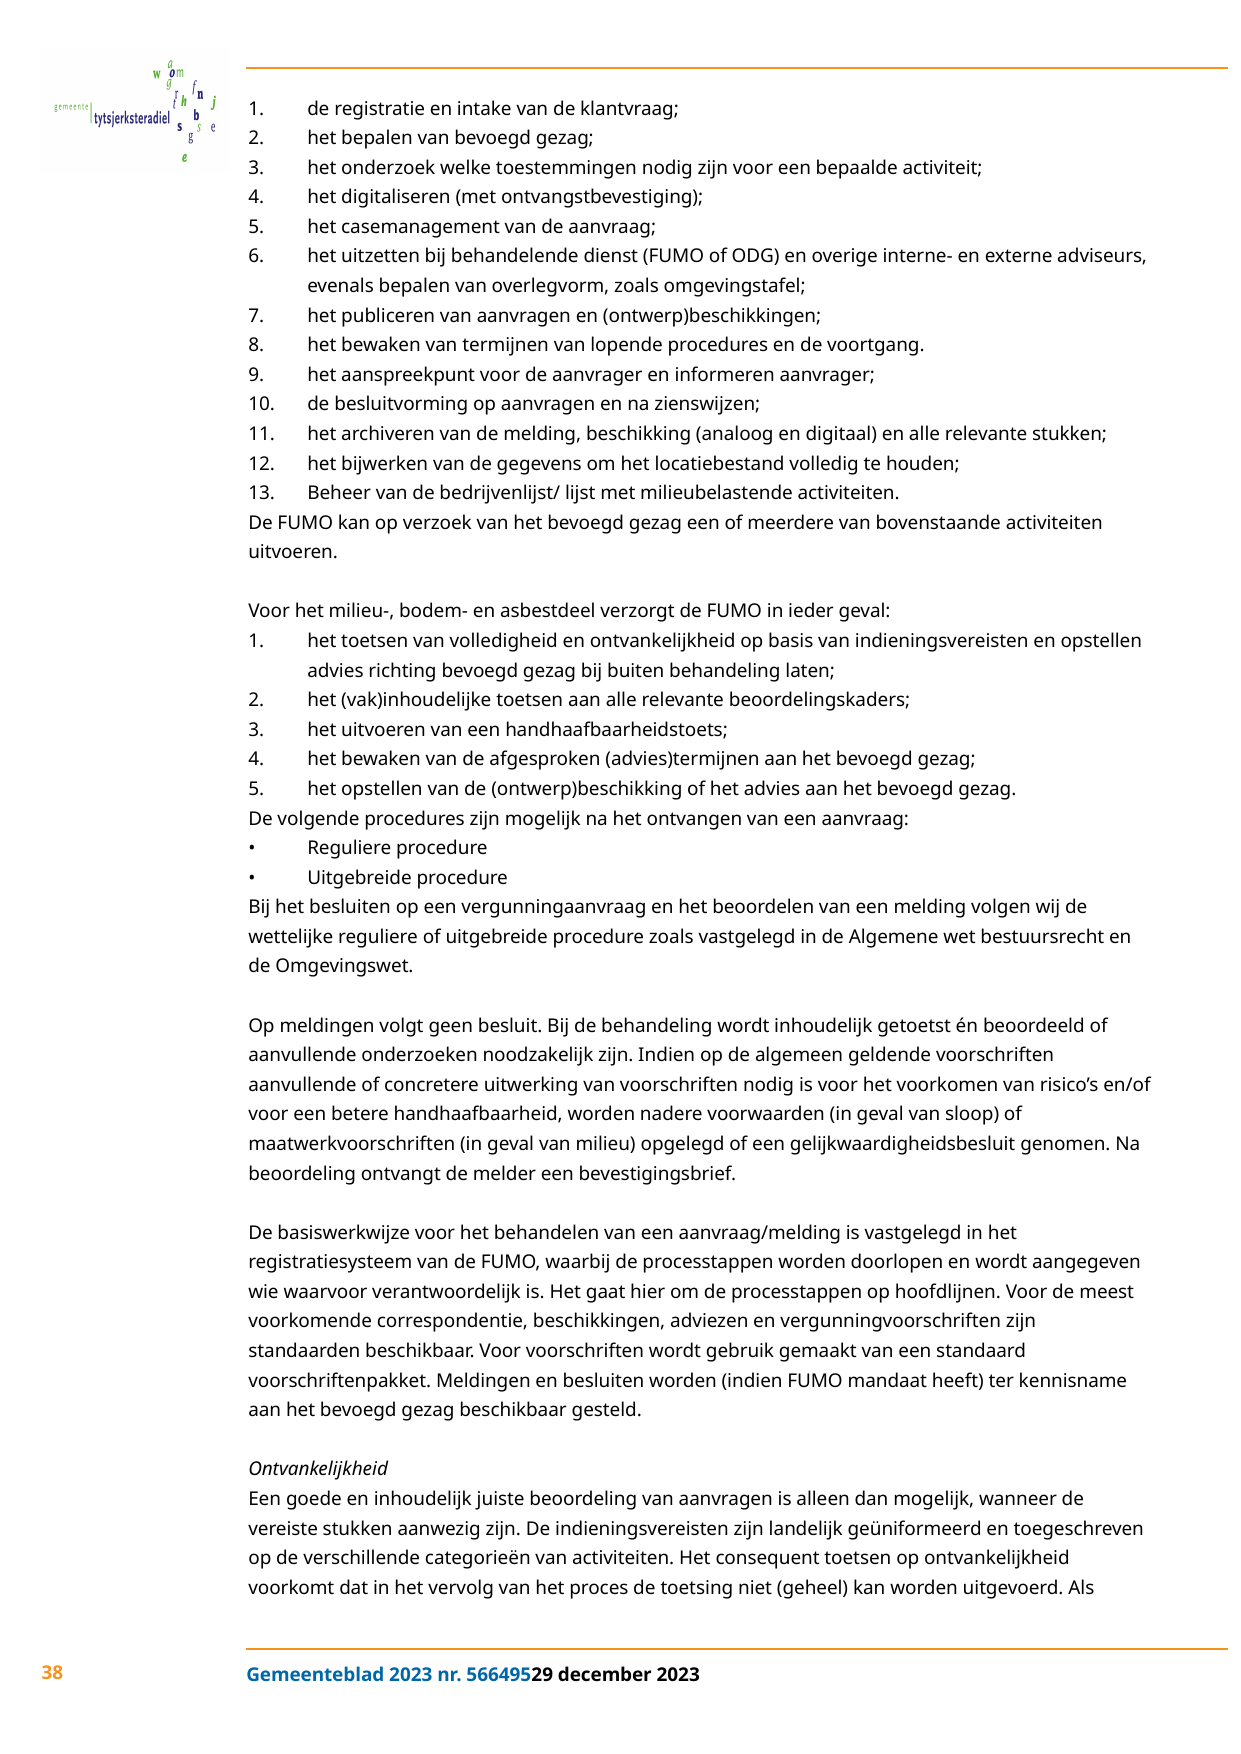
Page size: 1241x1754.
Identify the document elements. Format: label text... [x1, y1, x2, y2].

list het bepalen van bevoegd gezag; [248, 124, 1152, 150]
list Uitgebreide procedure [248, 864, 1152, 890]
text Bij het besluiten op een vergunningaanvraag en het beoordelen van een melding volgen wij de wettelijke reguliere of uitgebreide procedure zoals vastgelegd in de Algemene wet bestuursrecht en de Omgevingswet. [248, 893, 1152, 978]
text Op meldingen volgt geen besluit. Bij de behandeling wordt inhoudelijk getoetst én beoordeeld of aanvullende onderzoeken noodzakelijk zijn. Indien op de algemeen geldende voorschriften aanvullende of concretere uitwerking van voorschriften nodig is voor het voorkomen van risico’s en/of voor een betere handhaafbaarheid, worden nadere voorwaarden (in geval van sloop) of maatwerkvoorschriften (in geval van milieu) opgelegd of een gelijkwaardigheidsbesluit genomen. Na beoordeling ontvangt de melder een bevestigingsbrief. [248, 1012, 1152, 1186]
list het onderzoek welke toestemmingen nodig zijn voor een bepaalde activiteit; [248, 154, 1152, 180]
list het opstellen van de (ontwerp)beschikking of het advies aan het bevoegd gezag. [248, 775, 1152, 801]
list het bijwerken van de gegevens om het locatiebestand volledig te houden; [248, 450, 1152, 476]
list het uitvoeren van een handhaafbaarheidstoets; [248, 716, 1152, 742]
list de besluitvorming op aanvragen en na zienswijzen; [248, 391, 1152, 416]
text Een goede en inhoudelijk juiste beoordeling van aanvragen is alleen dan mogelijk, wanneer de vereiste stukken aanwezig zijn. De indieningsvereisten zijn landelijk geüniformeerd en toegeschreven op de verschillende categorieën van activiteiten. Het consequent toetsen op ontvankelijkheid voorkomt dat in het vervolg van het proces de toetsing niet (geheel) kan worden uitgevoerd. Als [248, 1485, 1152, 1600]
text De FUMO kan op verzoek van het bevoegd gezag een of meerdere van bovenstaande activiteiten uitvoeren. [248, 509, 1152, 564]
list Beheer van de bedrijvenlijst/ lijst met milieubelastende activiteiten. [248, 479, 1152, 505]
list het bewaken van de afgesproken (advies)termijnen aan het bevoegd gezag; [248, 746, 1152, 771]
text De basiswerkwijze voor het behandelen van een aanvraag/melding is vastgelegd in het registratiesysteem van de FUMO, waarbij de processtappen worden doorlopen en wordt aangegeven wie waarvoor verantwoordelijk is. Het gaat hier om de processtappen op hoofdlijnen. Voor de meest voorkomende correspondentie, beschikkingen, adviezen en vergunningvoorschriften zijn standaarden beschikbaar. Voor voorschriften wordt gebruik gemaakt van een standaard voorschriftenpakket. Meldingen en besluiten worden (indien FUMO mandaat heeft) ter kennisname aan het bevoegd gezag beschikbaar gesteld. [248, 1219, 1152, 1422]
text Voor het milieu-, bodem- en asbestdeel verzorgt de FUMO in ieder geval: [248, 598, 1152, 623]
picture [41, 47, 231, 172]
text De volgende procedures zijn mogelijk na het ontvangen van een aanvraag: [248, 805, 1152, 831]
list het (vak)inhoudelijke toetsen aan alle relevante beoordelingskaders; [248, 686, 1152, 712]
list Reguliere procedure [248, 834, 1152, 860]
list het digitaliseren (met ontvangstbevestiging); [248, 183, 1152, 209]
list het casemanagement van de aanvraag; [248, 213, 1152, 239]
list het archiveren van de melding, beschikking (analoog en digitaal) en alle relevante stukken; [248, 420, 1152, 446]
list het aanspreekpunt voor de aanvrager en informeren aanvrager; [248, 361, 1152, 387]
list het publiceren van aanvragen en (ontwerp)beschikkingen; [248, 302, 1152, 328]
list het bewaken van termijnen van lopende procedures en de voortgang. [248, 331, 1152, 357]
list de registratie en intake van de klantvraag; [248, 95, 1152, 121]
list het toetsen van volledigheid en ontvankelijkheid op basis van indieningsvereisten en opstellen advies richting bevoegd gezag bij buiten behandeling laten; [248, 627, 1152, 683]
text Ontvankelijkheid [248, 1456, 1152, 1481]
list het uitzetten bij behandelende dienst (FUMO of ODG) en overige interne- en externe adviseurs, evenals bepalen van overlegvorm, zoals omgevingstafel; [248, 243, 1152, 298]
